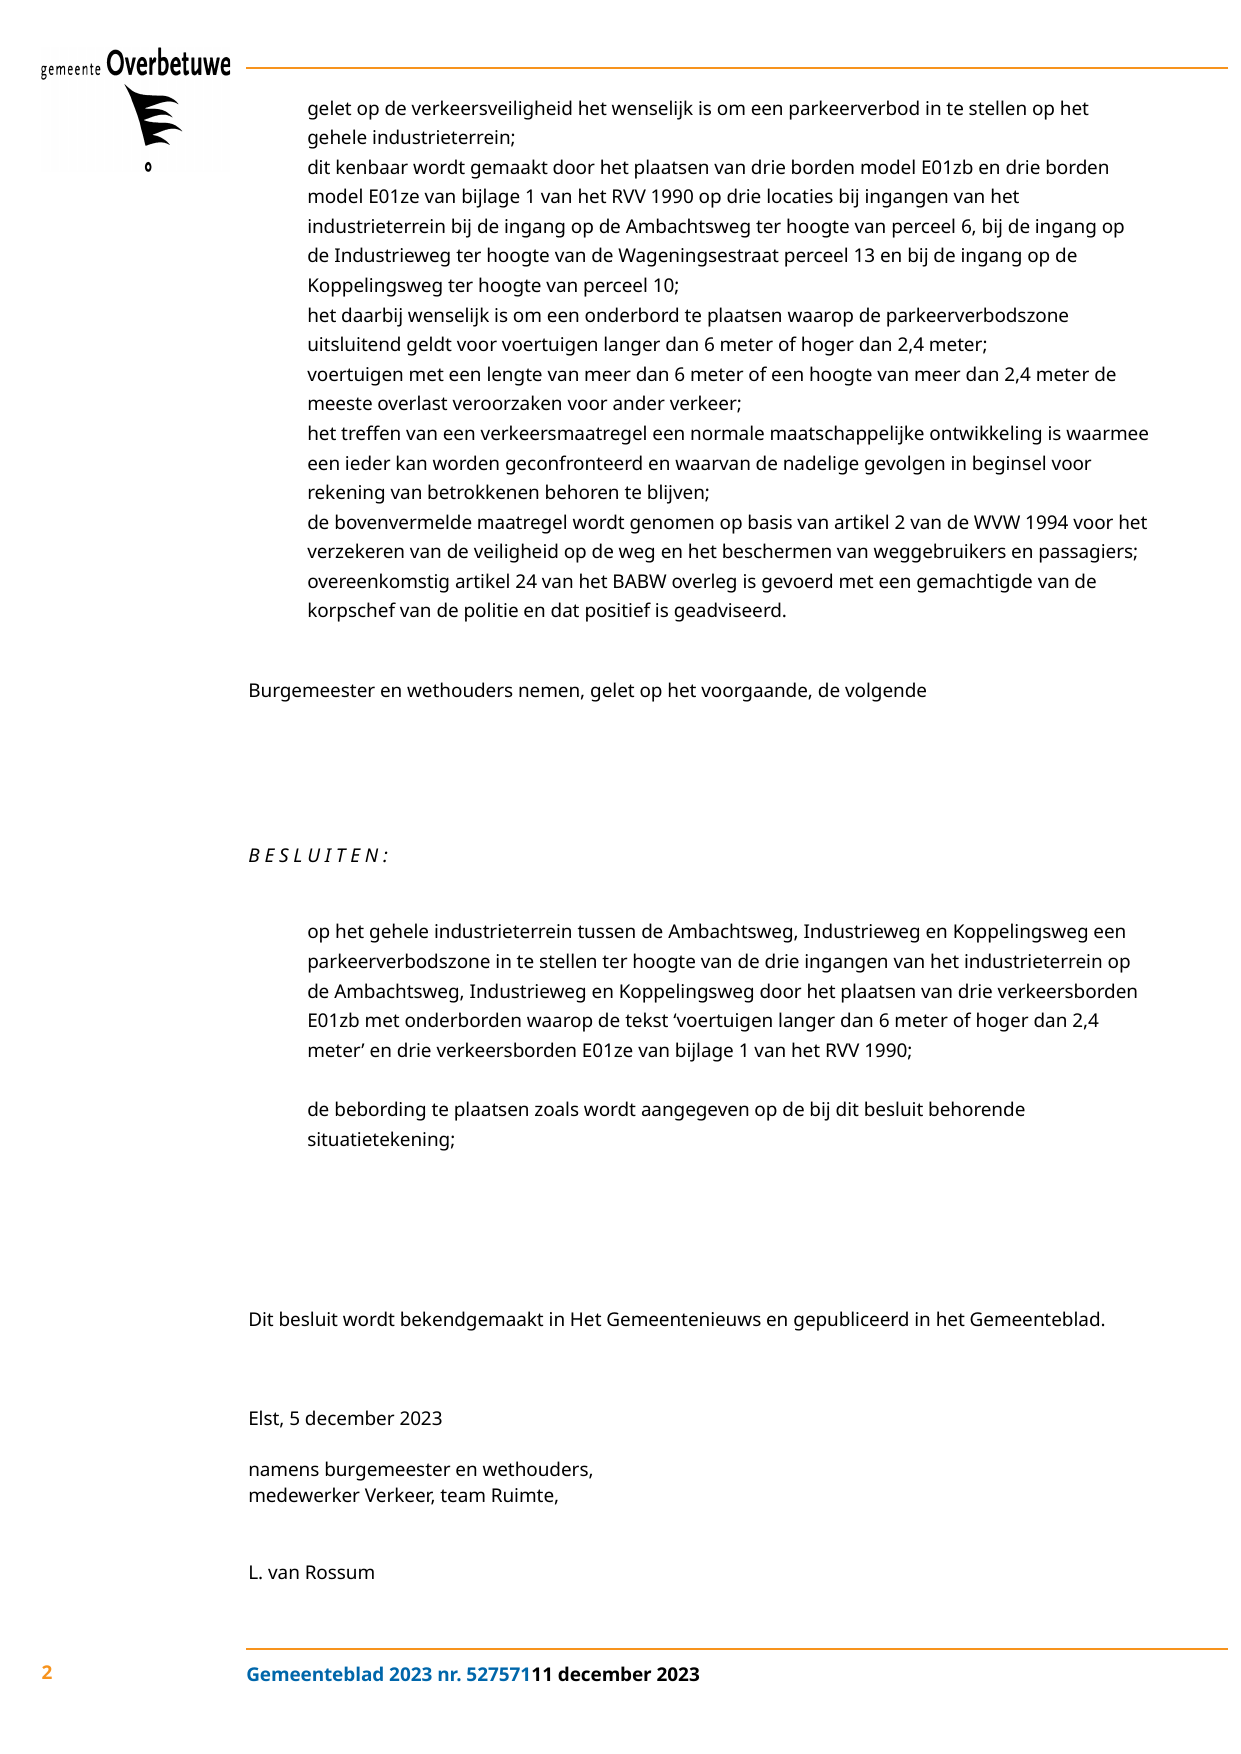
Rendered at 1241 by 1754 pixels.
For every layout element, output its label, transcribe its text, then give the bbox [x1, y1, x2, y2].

list het treffen van een verkeersmaatregel een normale maatschappelijke ontwikkeling is waarmee een ieder kan worden geconfronteerd en waarvan de nadelige gevolgen in beginsel voor rekening van betrokkenen behoren te blijven; [248, 420, 1152, 505]
picture [41, 47, 231, 172]
list gelet op de verkeersveiligheid het wenselijk is om een parkeerverbod in te stellen op het gehele industrieterrein; [248, 95, 1152, 150]
text Dit besluit wordt bekendgemaakt in Het Gemeentenieuws en gepubliceerd in het Gemeenteblad. [248, 1307, 1152, 1332]
list het daarbij wenselijk is om een onderbord te plaatsen waarop de parkeerverbodszone uitsluitend geldt voor voertuigen langer dan 6 meter of hoger dan 2,4 meter; [248, 302, 1152, 357]
text Burgemeester en wethouders nemen, gelet op het voorgaande, de volgende [248, 678, 1152, 703]
text L. van Rossum [248, 1559, 1152, 1585]
text namens burgemeester en wethouders, [248, 1456, 1152, 1482]
list overeenkomstig artikel 24 van het BABW overleg is gevoerd met een gemachtigde van de korpschef van de politie en dat positief is geadviseerd. [248, 568, 1152, 623]
list de bebording te plaatsen zoals wordt aangegeven op de bij dit besluit behorende situatietekening; [248, 1096, 1152, 1151]
text B E S L U I T E N : [248, 842, 1152, 868]
list voertuigen met een lengte van meer dan 6 meter of een hoogte van meer dan 2,4 meter de meeste overlast veroorzaken voor ander verkeer; [248, 361, 1152, 416]
text medewerker Verkeer, team Ruimte, [248, 1482, 1152, 1508]
text Elst, 5 december 2023 [248, 1405, 1152, 1431]
list dit kenbaar wordt gemaakt door het plaatsen van drie borden model E01zb en drie borden model E01ze van bijlage 1 van het RVV 1990 op drie locaties bij ingangen van het industrieterrein bij de ingang op de Ambachtsweg ter hoogte van perceel 6, bij de ingang op de Industrieweg ter hoogte van de Wageningsestraat perceel 13 en bij de ingang op de Koppelingsweg ter hoogte van perceel 10; [248, 154, 1152, 298]
list de bovenvermelde maatregel wordt genomen op basis van artikel 2 van de WVW 1994 voor het verzekeren van de veiligheid op de weg en het beschermen van weggebruikers en passagiers; [248, 509, 1152, 564]
list op het gehele industrieterrein tussen de Ambachtsweg, Industrieweg en Koppelingsweg een parkeerverbodszone in te stellen ter hoogte van de drie ingangen van het industrieterrein op de Ambachtsweg, Industrieweg en Koppelingsweg door het plaatsen van drie verkeersborden E01zb met onderborden waarop de tekst ‘voertuigen langer dan 6 meter of hoger dan 2,4 meter’ en drie verkeersborden E01ze van bijlage 1 van het RVV 1990; [248, 919, 1152, 1063]
